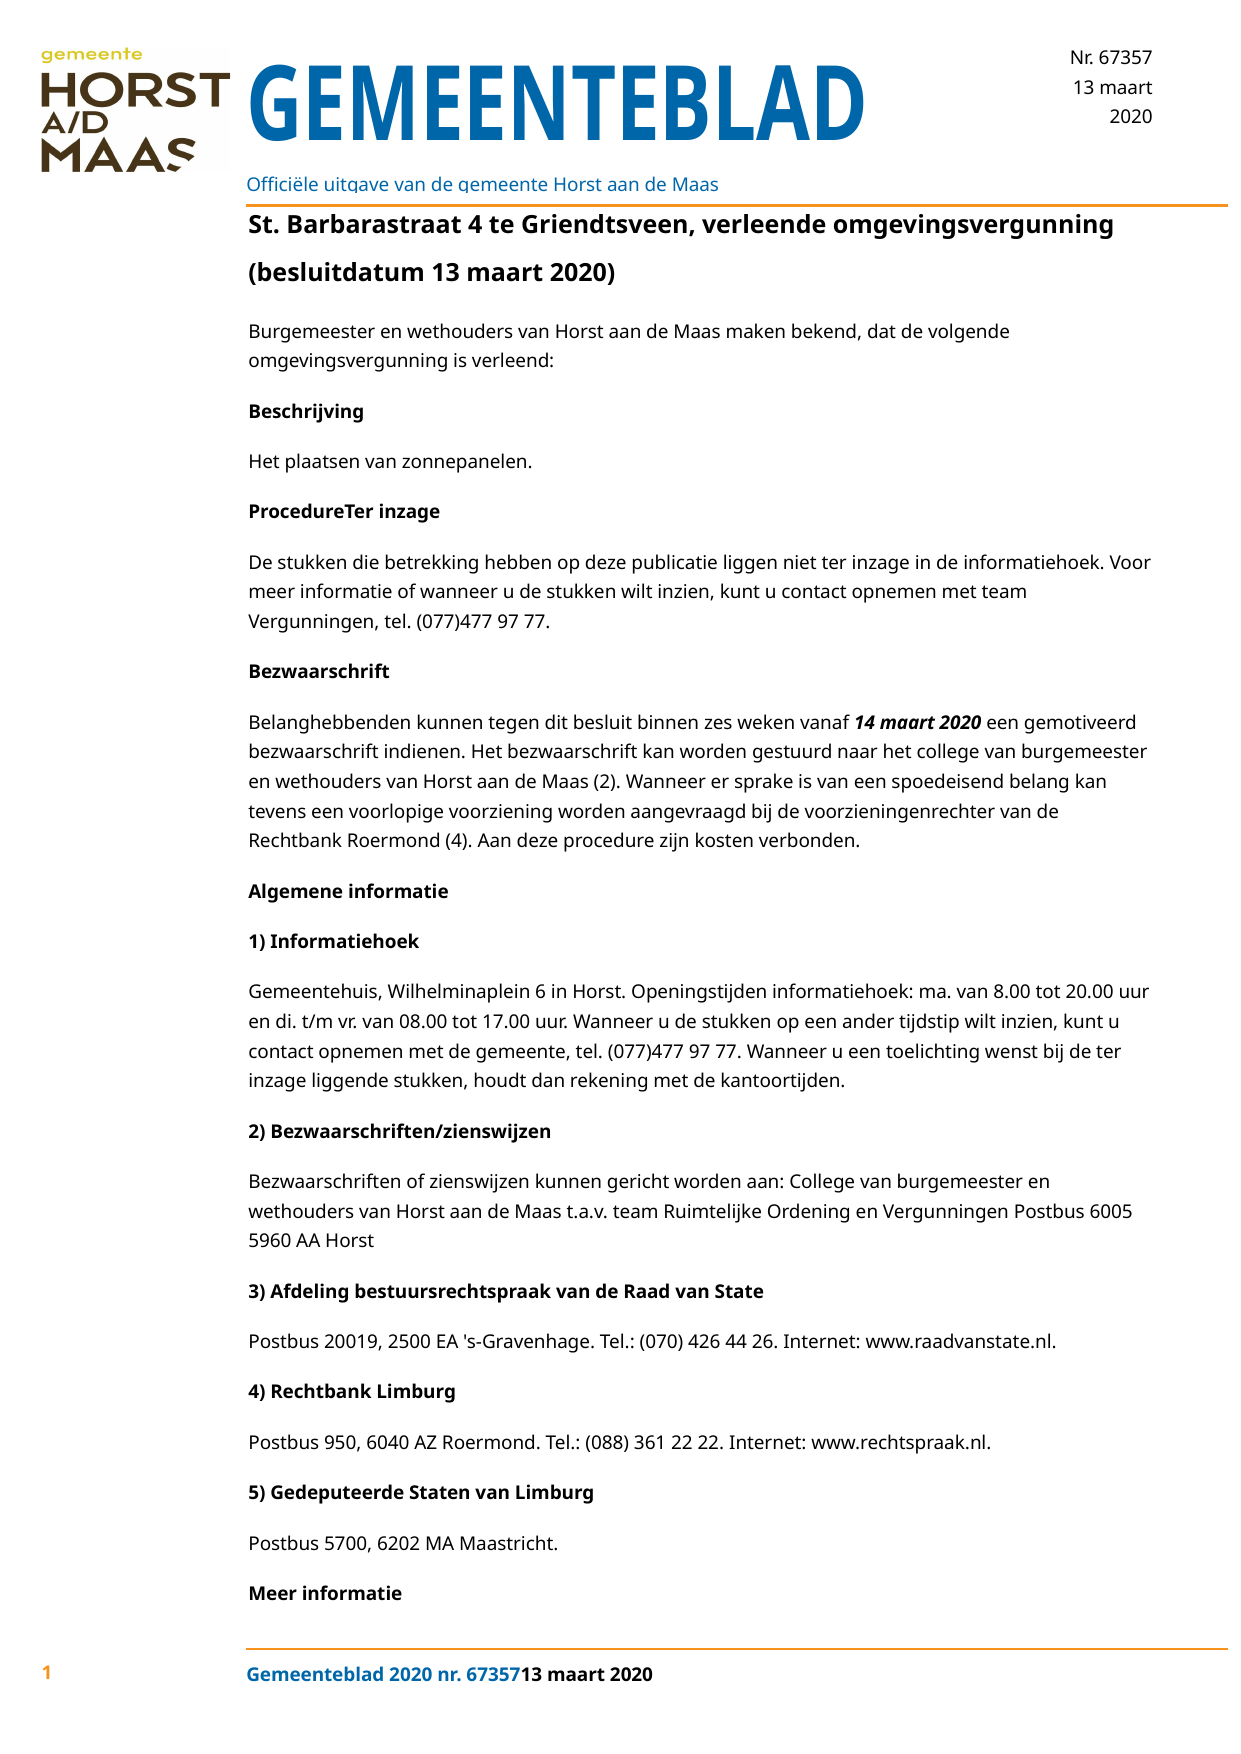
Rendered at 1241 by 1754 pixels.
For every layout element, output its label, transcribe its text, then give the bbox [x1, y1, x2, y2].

text Gemeentehuis, Wilhelminaplein 6 in Horst. Openingstijden informatiehoek: ma. van 8.00 tot 20.00 uur en di. t/m vr. van 08.00 tot 17.00 uur. Wanneer u de stukken op een ander tijdstip wilt inzien, kunt u contact opnemen met de gemeente, tel. (077)477 97 77. Wanneer u een toelichting wenst bij de ter inzage liggende stukken, houdt dan rekening met de kantoortijden. [248, 979, 1152, 1093]
text Bezwaarschriften of zienswijzen kunnen gericht worden aan: College van burgemeester en wethouders van Horst aan de Maas t.a.v. team Ruimtelijke Ordening en Vergunningen Postbus 6005 5960 AA Horst [248, 1168, 1152, 1253]
text St. Barbarastraat 4 te Griendtsveen, verleende omgevingsvergunning (besluitdatum 13 maart 2020) [248, 207, 1152, 288]
text 2) Bezwaarschriften/zienswijzen [248, 1118, 1152, 1144]
text Algemene informatie [248, 878, 1152, 904]
text De stukken die betrekking hebben op deze publicatie liggen niet ter inzage in de informatiehoek. Voor meer informatie of wanneer u de stukken wilt inzien, kunt u contact opnemen met team Vergunningen, tel. (077)477 97 77. [248, 549, 1152, 634]
picture [41, 47, 231, 172]
text Postbus 950, 6040 AZ Roermond. Tel.: (088) 361 22 22. Internet: www.rechtspraak.nl. [248, 1429, 1152, 1455]
text Burgemeester en wethouders van Horst aan de Maas maken bekend, dat de volgende omgevingsvergunning is verleend: [248, 318, 1152, 373]
text Meer informatie [248, 1580, 1152, 1606]
text Postbus 20019, 2500 EA 's-Gravenhage. Tel.: (070) 426 44 26. Internet: www.raadvanstate.nl. [248, 1328, 1152, 1354]
text Het plaatsen van zonnepanelen. [248, 448, 1152, 474]
text 5) Gedeputeerde Staten van Limburg [248, 1479, 1152, 1505]
text Beschrijving [248, 398, 1152, 424]
text Belanghebbenden kunnen tegen dit besluit binnen zes weken vanaf 14 maart 2020 een gemotiveerd bezwaarschrift indienen. Het bezwaarschrift kan worden gestuurd naar het college van burgemeester en wethouders van Horst aan de Maas (2). Wanneer er sprake is van een spoedeisend belang kan tevens een voorlopige voorziening worden aangevraagd bij de voorzieningenrechter van de Rechtbank Roermond (4). Aan deze procedure zijn kosten verbonden. [248, 709, 1152, 853]
text 4) Rechtbank Limburg [248, 1379, 1152, 1404]
text 1) Informatiehoek [248, 928, 1152, 954]
text 3) Afdeling bestuursrechtspraak van de Raad van State [248, 1278, 1152, 1304]
text Bezwaarschrift [248, 659, 1152, 684]
text ProcedureTer inzage [248, 499, 1152, 524]
text Postbus 5700, 6202 MA Maastricht. [248, 1530, 1152, 1556]
